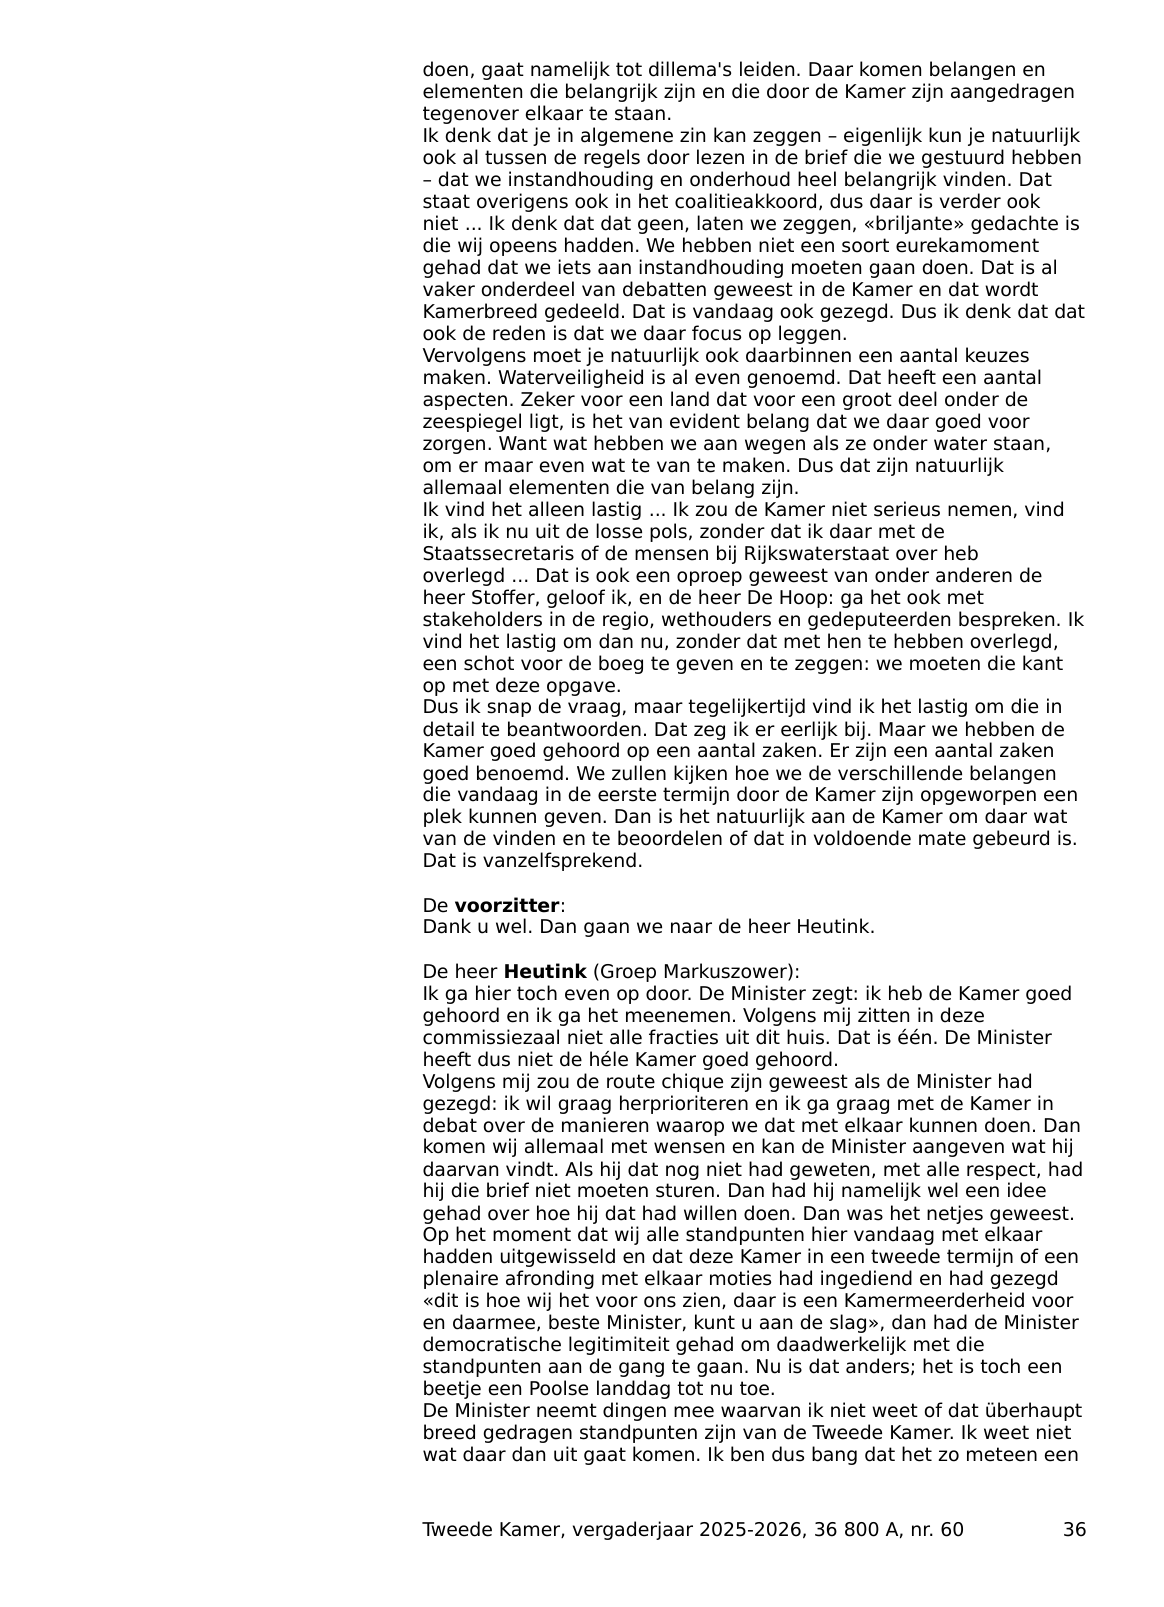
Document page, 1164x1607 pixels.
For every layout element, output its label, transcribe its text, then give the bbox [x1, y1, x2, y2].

text Dus ik snap de vraag, maar tegelijkertijd vind ik het lastig om die in detail te beantwoorden. Dat zeg ik er eerlijk bij. Maar we hebben de Kamer goed gehoord op een aantal zaken. Er zijn een aantal zaken goed benoemd. We zullen kijken hoe we de verschillende belangen die vandaag in de eerste termijn door de Kamer zijn opgeworpen een plek kunnen geven. Dan is het natuurlijk aan de Kamer om daar wat van de vinden en te beoordelen of dat in voldoende mate gebeurd is. Dat is vanzelfsprekend. [422, 696, 1087, 872]
text Ik ga hier toch even op door. De Minister zegt: ik heb de Kamer goed gehoord en ik ga het meenemen. Volgens mij zitten in deze commissiezaal niet alle fracties uit dit huis. Dat is één. De Minister heeft dus niet de héle Kamer goed gehoord. [422, 983, 1087, 1071]
text Ik denk dat je in algemene zin kan zeggen – eigenlijk kun je natuurlijk ook al tussen de regels door lezen in de brief die we gestuurd hebben – dat we instandhouding en onderhoud heel belangrijk vinden. Dat staat overigens ook in het coalitieakkoord, dus daar is verder ook niet ... Ik denk dat dat geen, laten we zeggen, «briljante» gedachte is die wij opeens hadden. We hebben niet een soort eurekamoment gehad dat we iets aan instandhouding moeten gaan doen. Dat is al vaker onderdeel van debatten geweest in de Kamer en dat wordt Kamerbreed gedeeld. Dat is vandaag ook gezegd. Dus ik denk dat dat ook de reden is dat we daar focus op leggen. [422, 125, 1087, 345]
text Volgens mij zou de route chique zijn geweest als de Minister had gezegd: ik wil graag herprioriteren en ik ga graag met de Kamer in debat over de manieren waarop we dat met elkaar kunnen doen. Dan komen wij allemaal met wensen en kan de Minister aangeven wat hij daarvan vindt. Als hij dat nog niet had geweten, met alle respect, had hij die brief niet moeten sturen. Dan had hij namelijk wel een idee gehad over hoe hij dat had willen doen. Dan was het netjes geweest. Op het moment dat wij alle standpunten hier vandaag met elkaar hadden uitgewisseld en dat deze Kamer in een tweede termijn of een plenaire afronding met elkaar moties had ingediend en had gezegd «dit is hoe wij het voor ons zien, daar is een Kamermeerderheid voor en daarmee, beste Minister, kunt u aan de slag», dan had de Minister democratische legitimiteit gehad om daadwerkelijk met die standpunten aan de gang te gaan. Nu is dat anders; het is toch een beetje een Poolse landdag tot nu toe. [422, 1071, 1087, 1400]
text doen, gaat namelijk tot dillema's leiden. Daar komen belangen en elementen die belangrijk zijn en die door de Kamer zijn aangedragen tegenover elkaar te staan. [422, 59, 1087, 125]
text Dank u wel. Dan gaan we naar de heer Heutink. [422, 916, 1087, 938]
text De voorzitter: [422, 894, 1087, 916]
text Ik vind het alleen lastig ... Ik zou de Kamer niet serieus nemen, vind ik, als ik nu uit de losse pols, zonder dat ik daar met de Staatssecretaris of de mensen bij Rijkswaterstaat over heb overlegd ... Dat is ook een oproep geweest van onder anderen de heer Stoffer, geloof ik, en de heer De Hoop: ga het ook met stakeholders in de regio, wethouders en gedeputeerden bespreken. Ik vind het lastig om dan nu, zonder dat met hen te hebben overlegd, een schot voor de boeg te geven en te zeggen: we moeten die kant op met deze opgave. [422, 499, 1087, 696]
text De Minister neemt dingen mee waarvan ik niet weet of dat überhaupt breed gedragen standpunten zijn van de Tweede Kamer. Ik weet niet wat daar dan uit gaat komen. Ik ben dus bang dat het zo meteen een [422, 1400, 1087, 1466]
text Vervolgens moet je natuurlijk ook daarbinnen een aantal keuzes maken. Waterveiligheid is al even genoemd. Dat heeft een aantal aspecten. Zeker voor een land dat voor een groot deel onder de zeespiegel ligt, is het van evident belang dat we daar goed voor zorgen. Want wat hebben we aan wegen als ze onder water staan, om er maar even wat te van te maken. Dus dat zijn natuurlijk allemaal elementen die van belang zijn. [422, 345, 1087, 499]
text De heer Heutink (Groep Markuszower): [422, 961, 1087, 983]
